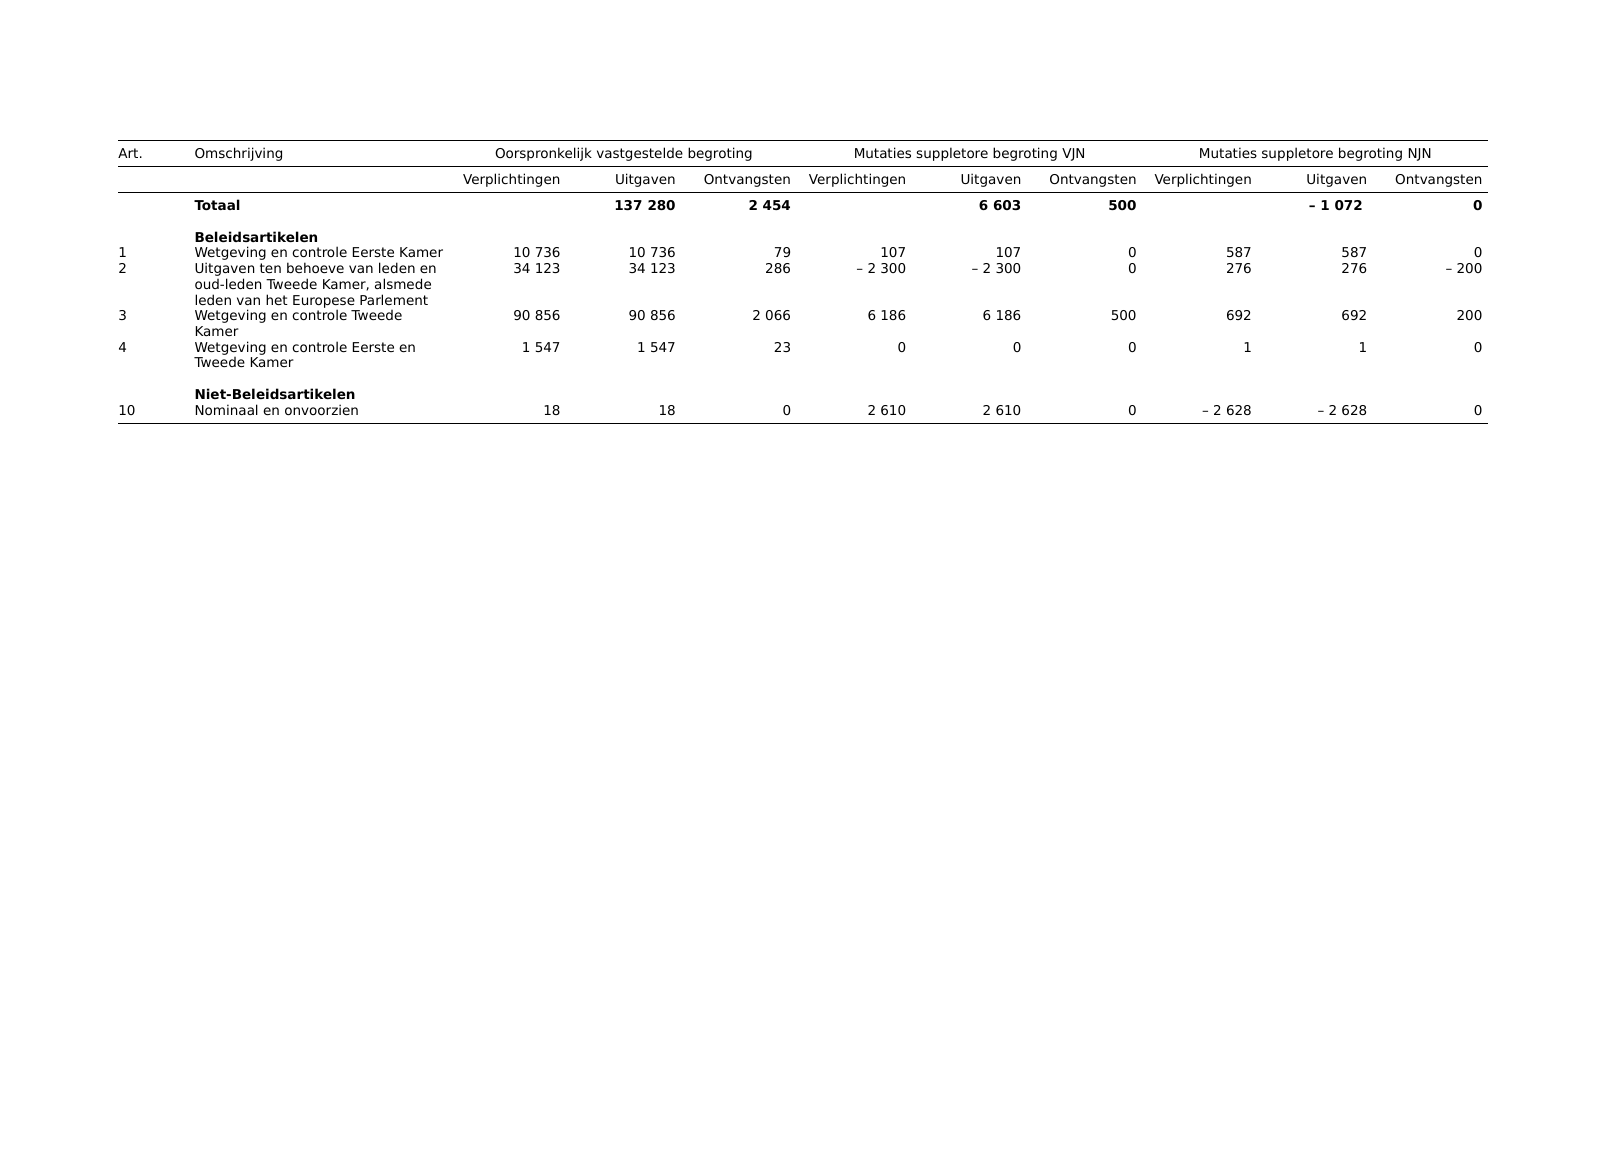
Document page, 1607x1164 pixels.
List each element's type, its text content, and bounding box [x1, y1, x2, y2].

table_cell 10 736 [451, 245, 566, 261]
table_cell 692 [1258, 308, 1373, 339]
table_cell [797, 371, 912, 387]
table_cell [681, 387, 797, 402]
table_header Oorspronkelijk vastgestelde begroting [451, 141, 797, 166]
table_cell [1373, 214, 1488, 229]
table_cell – 200 [1373, 261, 1488, 308]
table_cell Niet-Beleidsartikelen [189, 387, 451, 402]
table_cell [189, 371, 451, 387]
table_cell 1 547 [566, 340, 681, 371]
table_cell 1 [1258, 340, 1373, 371]
table_cell [681, 371, 797, 387]
table_cell 18 [566, 403, 681, 423]
table_cell 1 [118, 245, 188, 261]
table_cell Ontvangsten [1373, 167, 1488, 192]
table_cell [118, 214, 188, 229]
table_header Art. [118, 141, 188, 166]
table_cell [118, 387, 188, 402]
table_cell 2 454 [681, 193, 797, 214]
table_cell Verplichtingen [1142, 167, 1257, 192]
table_cell 79 [681, 245, 797, 261]
table_cell 0 [1027, 403, 1142, 423]
table_header Mutaties suppletore begroting VJN [797, 141, 1142, 166]
table_cell 0 [1027, 340, 1142, 371]
table_cell Ontvangsten [1027, 167, 1142, 192]
table_cell [681, 230, 797, 245]
table_cell – 1 072 [1258, 193, 1373, 214]
table_cell [118, 193, 188, 214]
table_cell Wetgeving en controle Eerste en Tweede Kamer [189, 340, 451, 371]
table_cell [1142, 193, 1257, 214]
table_cell [451, 387, 566, 402]
table_cell 0 [1373, 403, 1488, 423]
table_cell [451, 230, 566, 245]
table_cell [1373, 371, 1488, 387]
table_cell [118, 230, 188, 245]
table_cell [451, 371, 566, 387]
table_cell [118, 167, 188, 192]
table_cell [681, 214, 797, 229]
table_cell – 2 300 [797, 261, 912, 308]
table_cell 2 [118, 261, 188, 308]
table_cell Wetgeving en controle Eerste Kamer [189, 245, 451, 261]
table_cell [1258, 230, 1373, 245]
table_cell 276 [1258, 261, 1373, 308]
table_cell 0 [1027, 261, 1142, 308]
table_cell 500 [1027, 193, 1142, 214]
table_cell 107 [797, 245, 912, 261]
table_cell 2 610 [912, 403, 1027, 423]
table_cell 6 186 [797, 308, 912, 339]
table_cell [1258, 371, 1373, 387]
table_cell 200 [1373, 308, 1488, 339]
table_cell 1 547 [451, 340, 566, 371]
table_cell 6 603 [912, 193, 1027, 214]
table_cell Uitgaven [1258, 167, 1373, 192]
table_cell [118, 371, 188, 387]
table_cell [1142, 230, 1257, 245]
table_cell [1027, 387, 1142, 402]
table_cell – 2 300 [912, 261, 1027, 308]
table_cell [1142, 371, 1257, 387]
table_cell [912, 371, 1027, 387]
table_cell Beleidsartikelen [189, 230, 451, 245]
table_cell 23 [681, 340, 797, 371]
table_cell Totaal [189, 193, 451, 214]
table_cell [1258, 214, 1373, 229]
table_cell Uitgaven [566, 167, 681, 192]
table_cell – 2 628 [1258, 403, 1373, 423]
table_header Omschrijving [189, 141, 451, 166]
table_cell 500 [1027, 308, 1142, 339]
table_cell 34 123 [451, 261, 566, 308]
table_cell 6 186 [912, 308, 1027, 339]
table_cell 0 [912, 340, 1027, 371]
table_cell [1027, 371, 1142, 387]
table_cell 107 [912, 245, 1027, 261]
table_cell 587 [1142, 245, 1257, 261]
table_cell [1142, 387, 1257, 402]
table_cell 587 [1258, 245, 1373, 261]
table_cell 0 [681, 403, 797, 423]
table_cell 137 280 [566, 193, 681, 214]
table_cell 276 [1142, 261, 1257, 308]
table_cell [797, 193, 912, 214]
table_cell [912, 214, 1027, 229]
table_cell [189, 167, 451, 192]
table_cell [1373, 230, 1488, 245]
table_cell [797, 230, 912, 245]
table_cell Verplichtingen [451, 167, 566, 192]
table_cell [566, 214, 681, 229]
table_cell [1142, 214, 1257, 229]
table_cell [566, 371, 681, 387]
table_cell [1027, 214, 1142, 229]
table_cell 1 [1142, 340, 1257, 371]
table_cell Uitgaven ten behoeve van leden en oud-leden Tweede Kamer, alsmede leden van het Europese Parlement [189, 261, 451, 308]
table_cell 3 [118, 308, 188, 339]
table_cell 34 123 [566, 261, 681, 308]
table_cell 0 [797, 340, 912, 371]
table_cell – 2 628 [1142, 403, 1257, 423]
table_cell [1373, 387, 1488, 402]
table_cell 2 610 [797, 403, 912, 423]
table_cell 286 [681, 261, 797, 308]
table_cell [566, 387, 681, 402]
table_header Mutaties suppletore begroting NJN [1142, 141, 1488, 166]
table_cell [451, 214, 566, 229]
table_cell [451, 193, 566, 214]
table_cell [1258, 387, 1373, 402]
table_cell 18 [451, 403, 566, 423]
table_cell 4 [118, 340, 188, 371]
table_cell Wetgeving en controle Tweede Kamer [189, 308, 451, 339]
table_cell Uitgaven [912, 167, 1027, 192]
table_cell 10 [118, 403, 188, 423]
table_cell [797, 214, 912, 229]
table_cell [566, 230, 681, 245]
table_cell [797, 387, 912, 402]
table_cell Verplichtingen [797, 167, 912, 192]
table_cell 0 [1373, 193, 1488, 214]
table_cell 692 [1142, 308, 1257, 339]
table_cell [912, 387, 1027, 402]
table_cell Nominaal en onvoorzien [189, 403, 451, 423]
table_cell 10 736 [566, 245, 681, 261]
table_cell 0 [1373, 340, 1488, 371]
table_cell 2 066 [681, 308, 797, 339]
table_cell 0 [1027, 245, 1142, 261]
table_cell [1027, 230, 1142, 245]
table_cell [912, 230, 1027, 245]
table_cell 90 856 [451, 308, 566, 339]
table_cell 0 [1373, 245, 1488, 261]
table_cell 90 856 [566, 308, 681, 339]
table_cell [189, 214, 451, 229]
table_cell Ontvangsten [681, 167, 797, 192]
